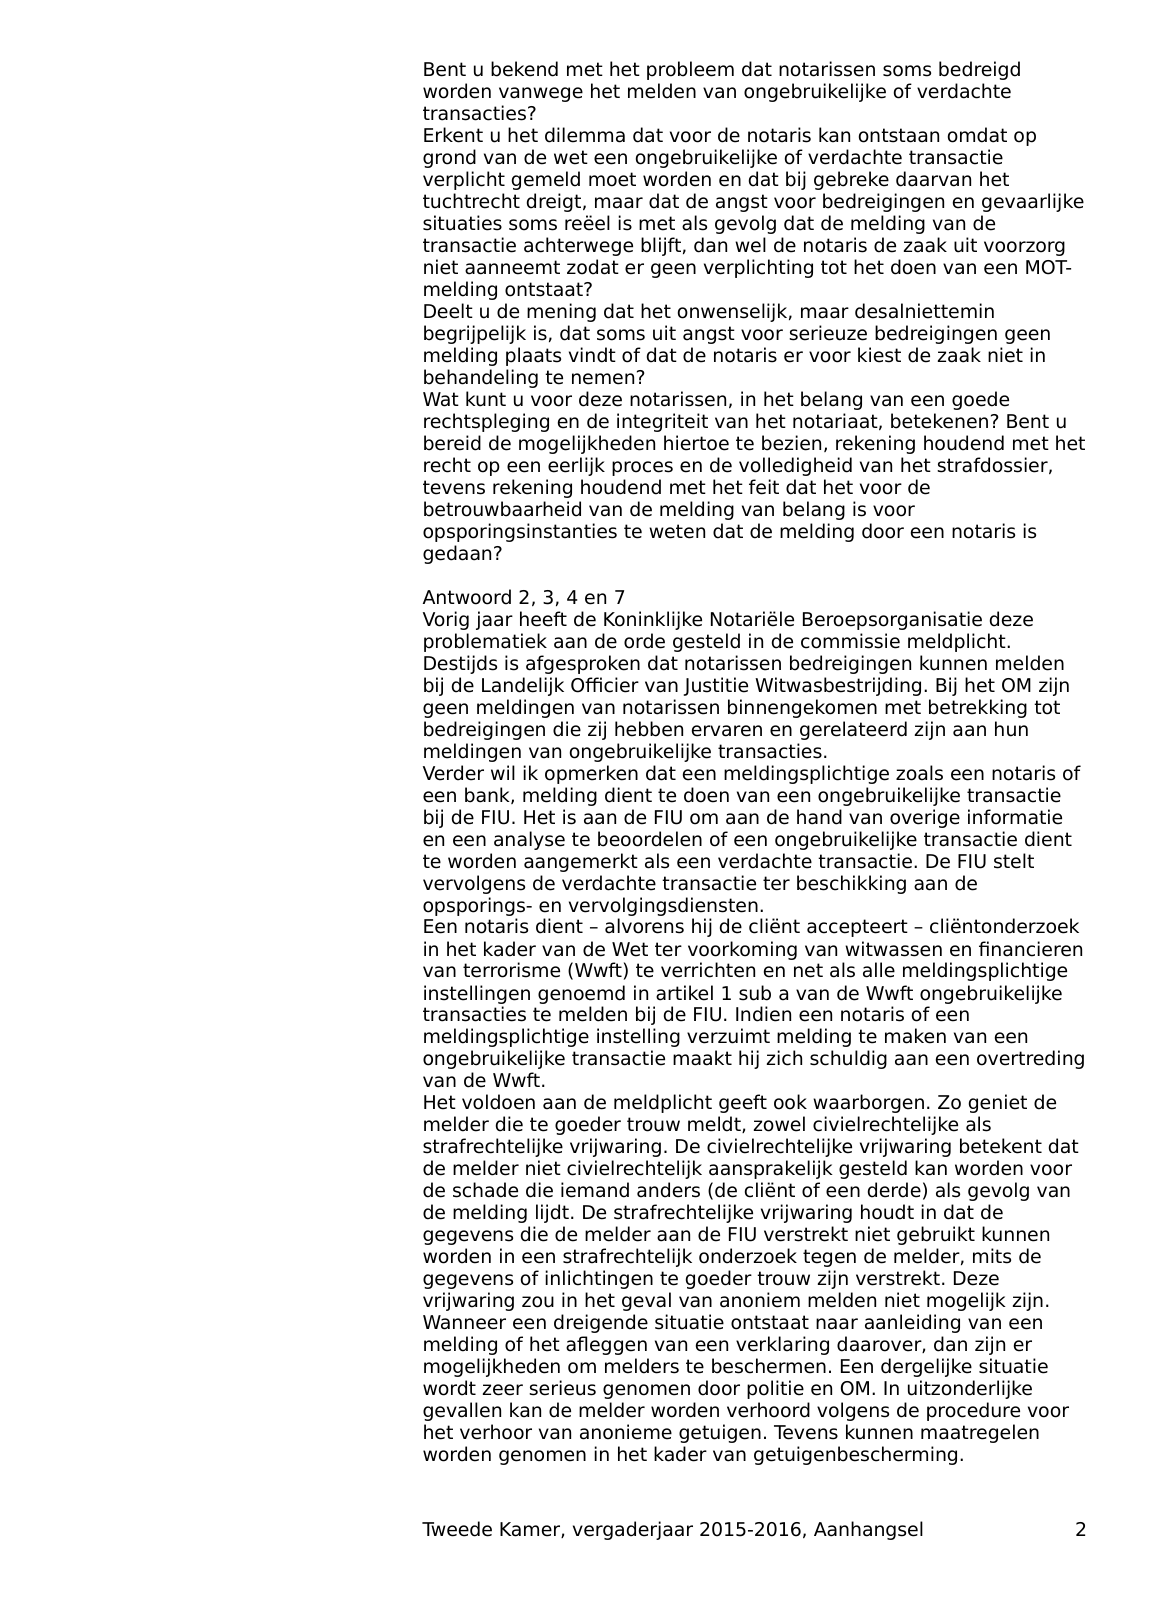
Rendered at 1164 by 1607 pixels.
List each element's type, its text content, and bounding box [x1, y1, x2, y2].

text Verder wil ik opmerken dat een meldingsplichtige zoals een notaris of een bank, melding dient te doen van een ongebruikelijke transactie bij de FIU. Het is aan de FIU om aan de hand van overige informatie en een analyse te beoordelen of een ongebruikelijke transactie dient te worden aangemerkt als een verdachte transactie. De FIU stelt vervolgens de verdachte transactie ter beschikking aan de opsporings- en vervolgingsdiensten. [422, 763, 1087, 916]
text Antwoord 2, 3, 4 en 7 [422, 587, 1087, 609]
text Het voldoen aan de meldplicht geeft ook waarborgen. Zo geniet de melder die te goeder trouw meldt, zowel civielrechtelijke als strafrechtelijke vrijwaring. De civielrechtelijke vrijwaring betekent dat de melder niet civielrechtelijk aansprakelijk gesteld kan worden voor de schade die iemand anders (de cliënt of een derde) als gevolg van de melding lijdt. De strafrechtelijke vrijwaring houdt in dat de gegevens die de melder aan de FIU verstrekt niet gebruikt kunnen worden in een strafrechtelijk onderzoek tegen de melder, mits de gegevens of inlichtingen te goeder trouw zijn verstrekt. Deze vrijwaring zou in het geval van anoniem melden niet mogelijk zijn. [422, 1092, 1087, 1312]
text Deelt u de mening dat het onwenselijk, maar desalniettemin begrijpelijk is, dat soms uit angst voor serieuze bedreigingen geen melding plaats vindt of dat de notaris er voor kiest de zaak niet in behandeling te nemen? [422, 301, 1087, 389]
text Bent u bekend met het probleem dat notarissen soms bedreigd worden vanwege het melden van ongebruikelijke of verdachte transacties? [422, 59, 1087, 125]
text Vorig jaar heeft de Koninklijke Notariële Beroepsorganisatie deze problematiek aan de orde gesteld in de commissie meldplicht. Destijds is afgesproken dat notarissen bedreigingen kunnen melden bij de Landelijk Officier van Justitie Witwasbestrijding. Bij het OM zijn geen meldingen van notarissen binnengekomen met betrekking tot bedreigingen die zij hebben ervaren en gerelateerd zijn aan hun meldingen van ongebruikelijke transacties. [422, 609, 1087, 763]
text Wat kunt u voor deze notarissen, in het belang van een goede rechtspleging en de integriteit van het notariaat, betekenen? Bent u bereid de mogelijkheden hiertoe te bezien, rekening houdend met het recht op een eerlijk proces en de volledigheid van het strafdossier, tevens rekening houdend met het feit dat het voor de betrouwbaarheid van de melding van belang is voor opsporingsinstanties te weten dat de melding door een notaris is gedaan? [422, 389, 1087, 564]
text Erkent u het dilemma dat voor de notaris kan ontstaan omdat op grond van de wet een ongebruikelijke of verdachte transactie verplicht gemeld moet worden en dat bij gebreke daarvan het tuchtrecht dreigt, maar dat de angst voor bedreigingen en gevaarlijke situaties soms reëel is met als gevolg dat de melding van de transactie achterwege blijft, dan wel de notaris de zaak uit voorzorg niet aanneemt zodat er geen verplichting tot het doen van een MOT-melding ontstaat? [422, 125, 1087, 301]
text Wanneer een dreigende situatie ontstaat naar aanleiding van een melding of het afleggen van een verklaring daarover, dan zijn er mogelijkheden om melders te beschermen. Een dergelijke situatie wordt zeer serieus genomen door politie en OM. In uitzonderlijke gevallen kan de melder worden verhoord volgens de procedure voor het verhoor van anonieme getuigen. Tevens kunnen maatregelen worden genomen in het kader van getuigenbescherming. [422, 1312, 1087, 1466]
text Een notaris dient – alvorens hij de cliënt accepteert – cliëntonderzoek in het kader van de Wet ter voorkoming van witwassen en financieren van terrorisme (Wwft) te verrichten en net als alle meldingsplichtige instellingen genoemd in artikel 1 sub a van de Wwft ongebruikelijke transacties te melden bij de FIU. Indien een notaris of een meldingsplichtige instelling verzuimt melding te maken van een ongebruikelijke transactie maakt hij zich schuldig aan een overtreding van de Wwft. [422, 916, 1087, 1092]
